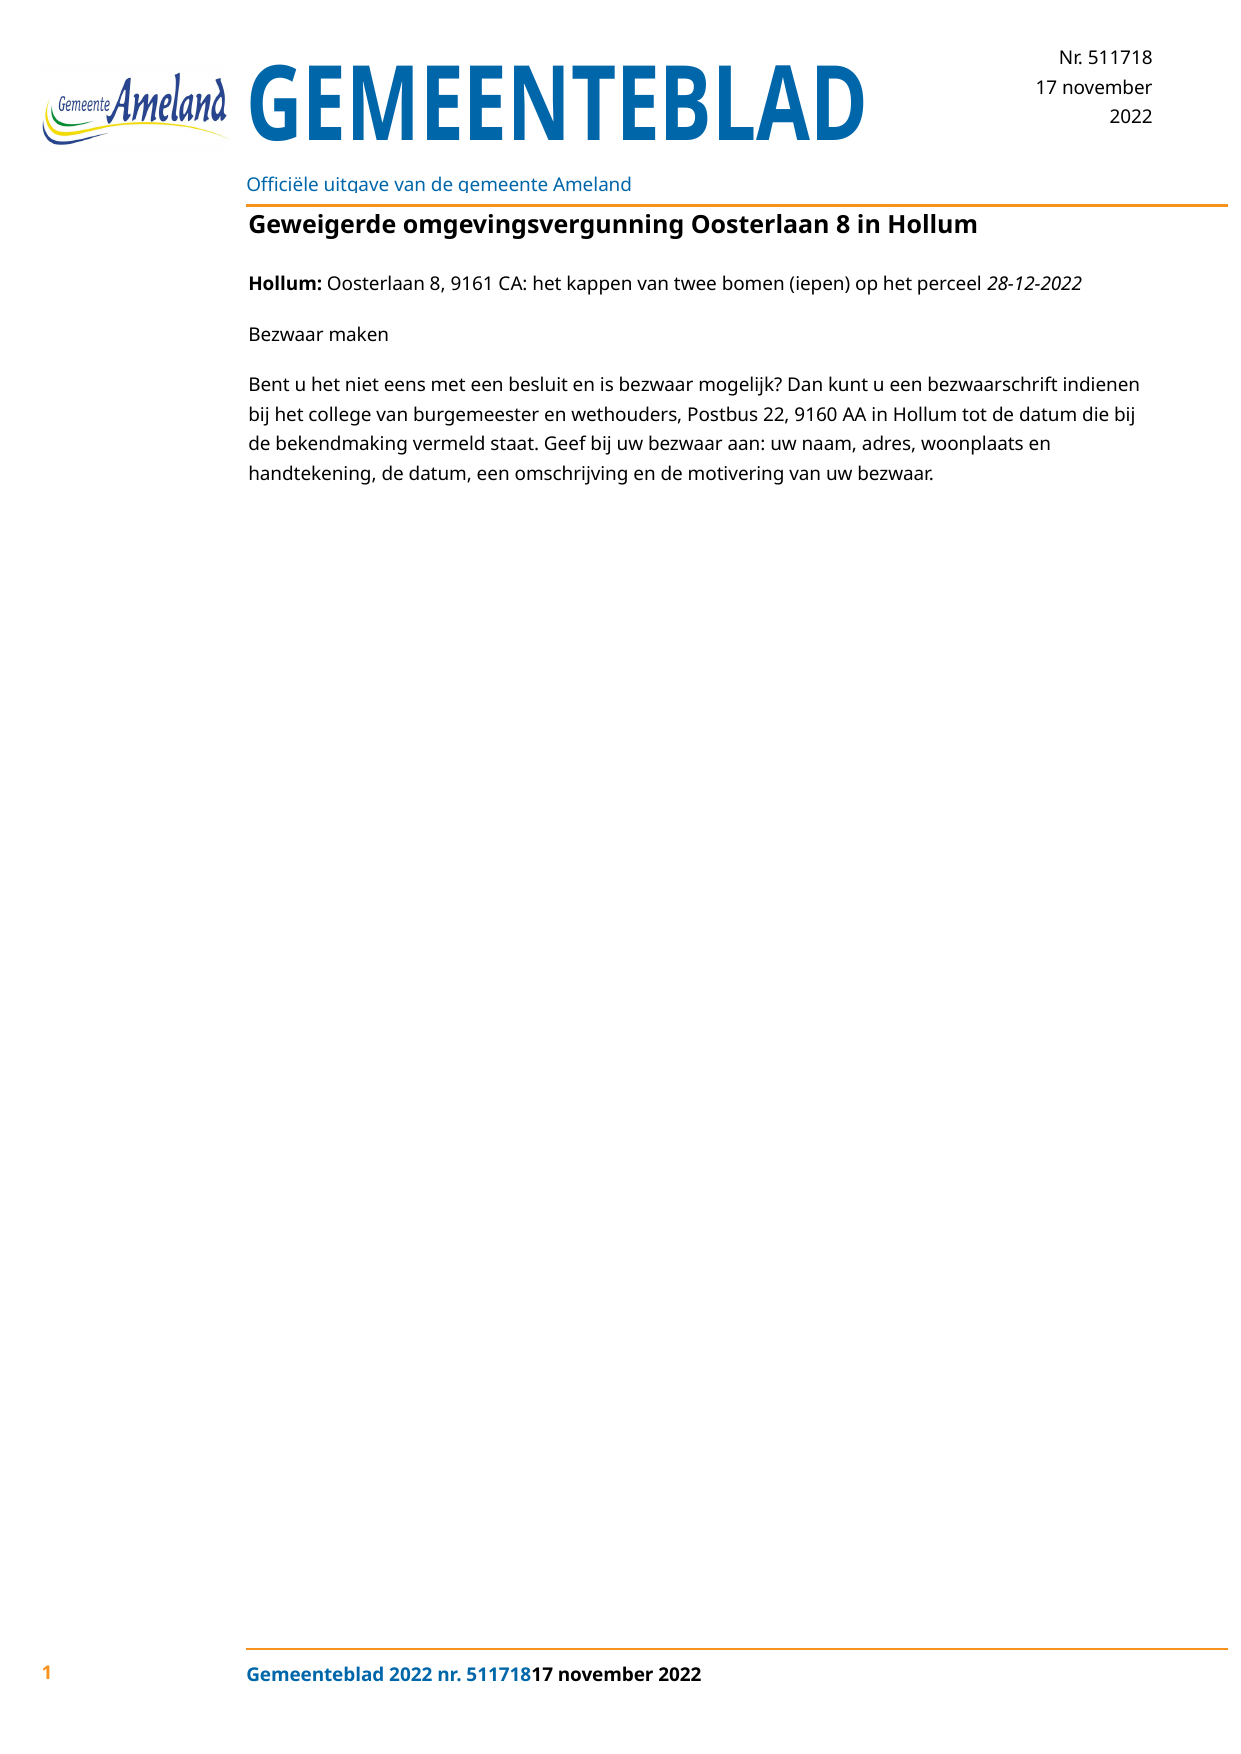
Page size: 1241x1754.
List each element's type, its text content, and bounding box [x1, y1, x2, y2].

text Hollum: Oosterlaan 8, 9161 CA: het kappen van twee bomen (iepen) op het perceel 28-12-2022 [248, 270, 1152, 296]
picture [41, 47, 231, 172]
text Bent u het niet eens met een besluit en is bezwaar mogelijk? Dan kunt u een bezwaarschrift indienen bij het college van burgemeester en wethouders, Postbus 22, 9160 AA in Hollum tot de datum die bij de bekendmaking vermeld staat. Geef bij uw bezwaar aan: uw naam, adres, woonplaats en handtekening, de datum, een omschrijving en de motivering van uw bezwaar. [248, 371, 1152, 486]
text Geweigerde omgevingsvergunning Oosterlaan 8 in Hollum [248, 207, 1152, 241]
text Bezwaar maken [248, 321, 1152, 346]
